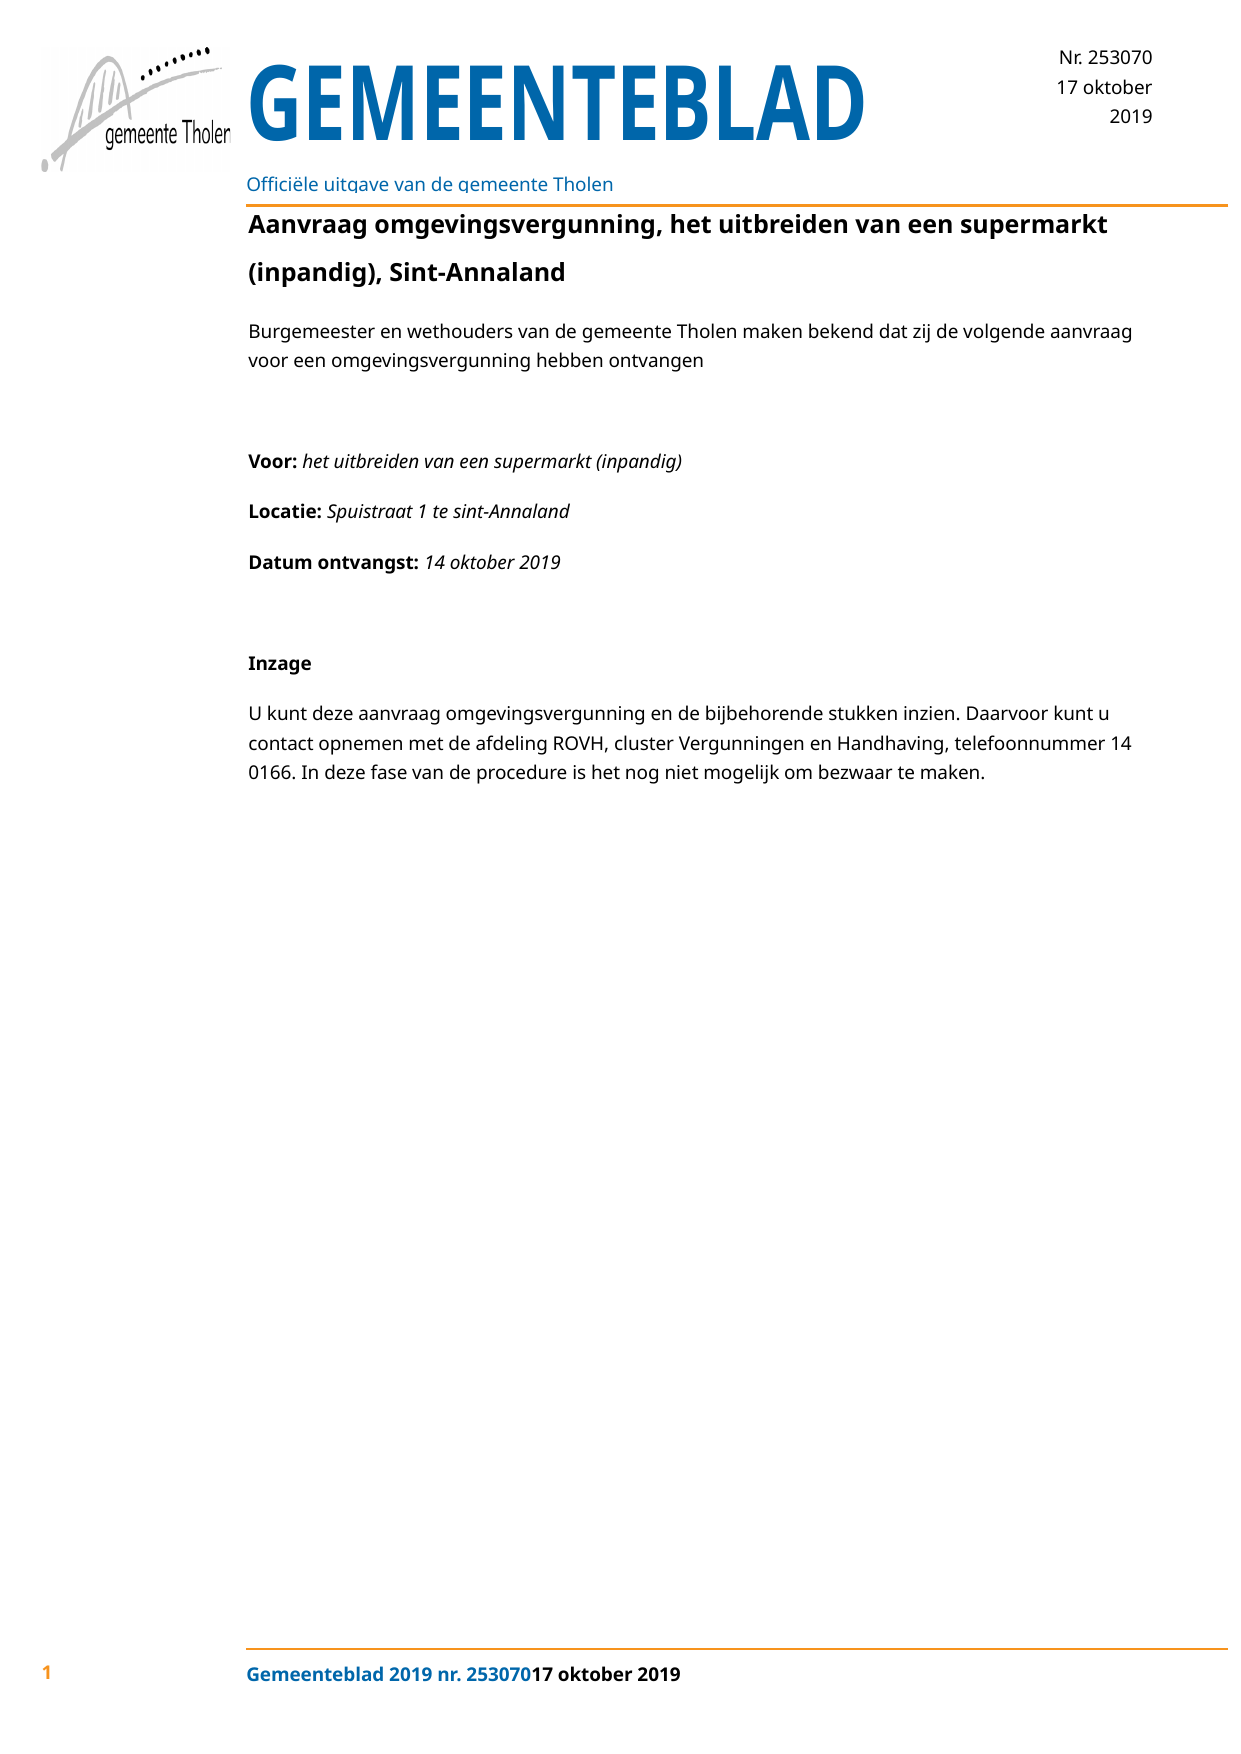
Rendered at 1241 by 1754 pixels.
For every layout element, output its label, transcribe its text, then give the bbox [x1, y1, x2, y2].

text Burgemeester en wethouders van de gemeente Tholen maken bekend dat zij de volgende aanvraag voor een omgevingsvergunning hebben ontvangen [248, 318, 1152, 373]
picture [41, 47, 231, 172]
text Datum ontvangst: 14 oktober 2019 [248, 549, 1152, 575]
text Inzage [248, 650, 1152, 676]
text Aanvraag omgevingsvergunning, het uitbreiden van een supermarkt (inpandig), Sint-Annaland [248, 207, 1152, 288]
text Locatie: Spuistraat 1 te sint-Annaland [248, 499, 1152, 524]
text Voor: het uitbreiden van een supermarkt (inpandig) [248, 448, 1152, 474]
text U kunt deze aanvraag omgevingsvergunning en de bijbehorende stukken inzien. Daarvoor kunt u contact opnemen met de afdeling ROVH, cluster Vergunningen en Handhaving, telefoonnummer 14 0166. In deze fase van de procedure is het nog niet mogelijk om bezwaar te maken. [248, 700, 1152, 785]
